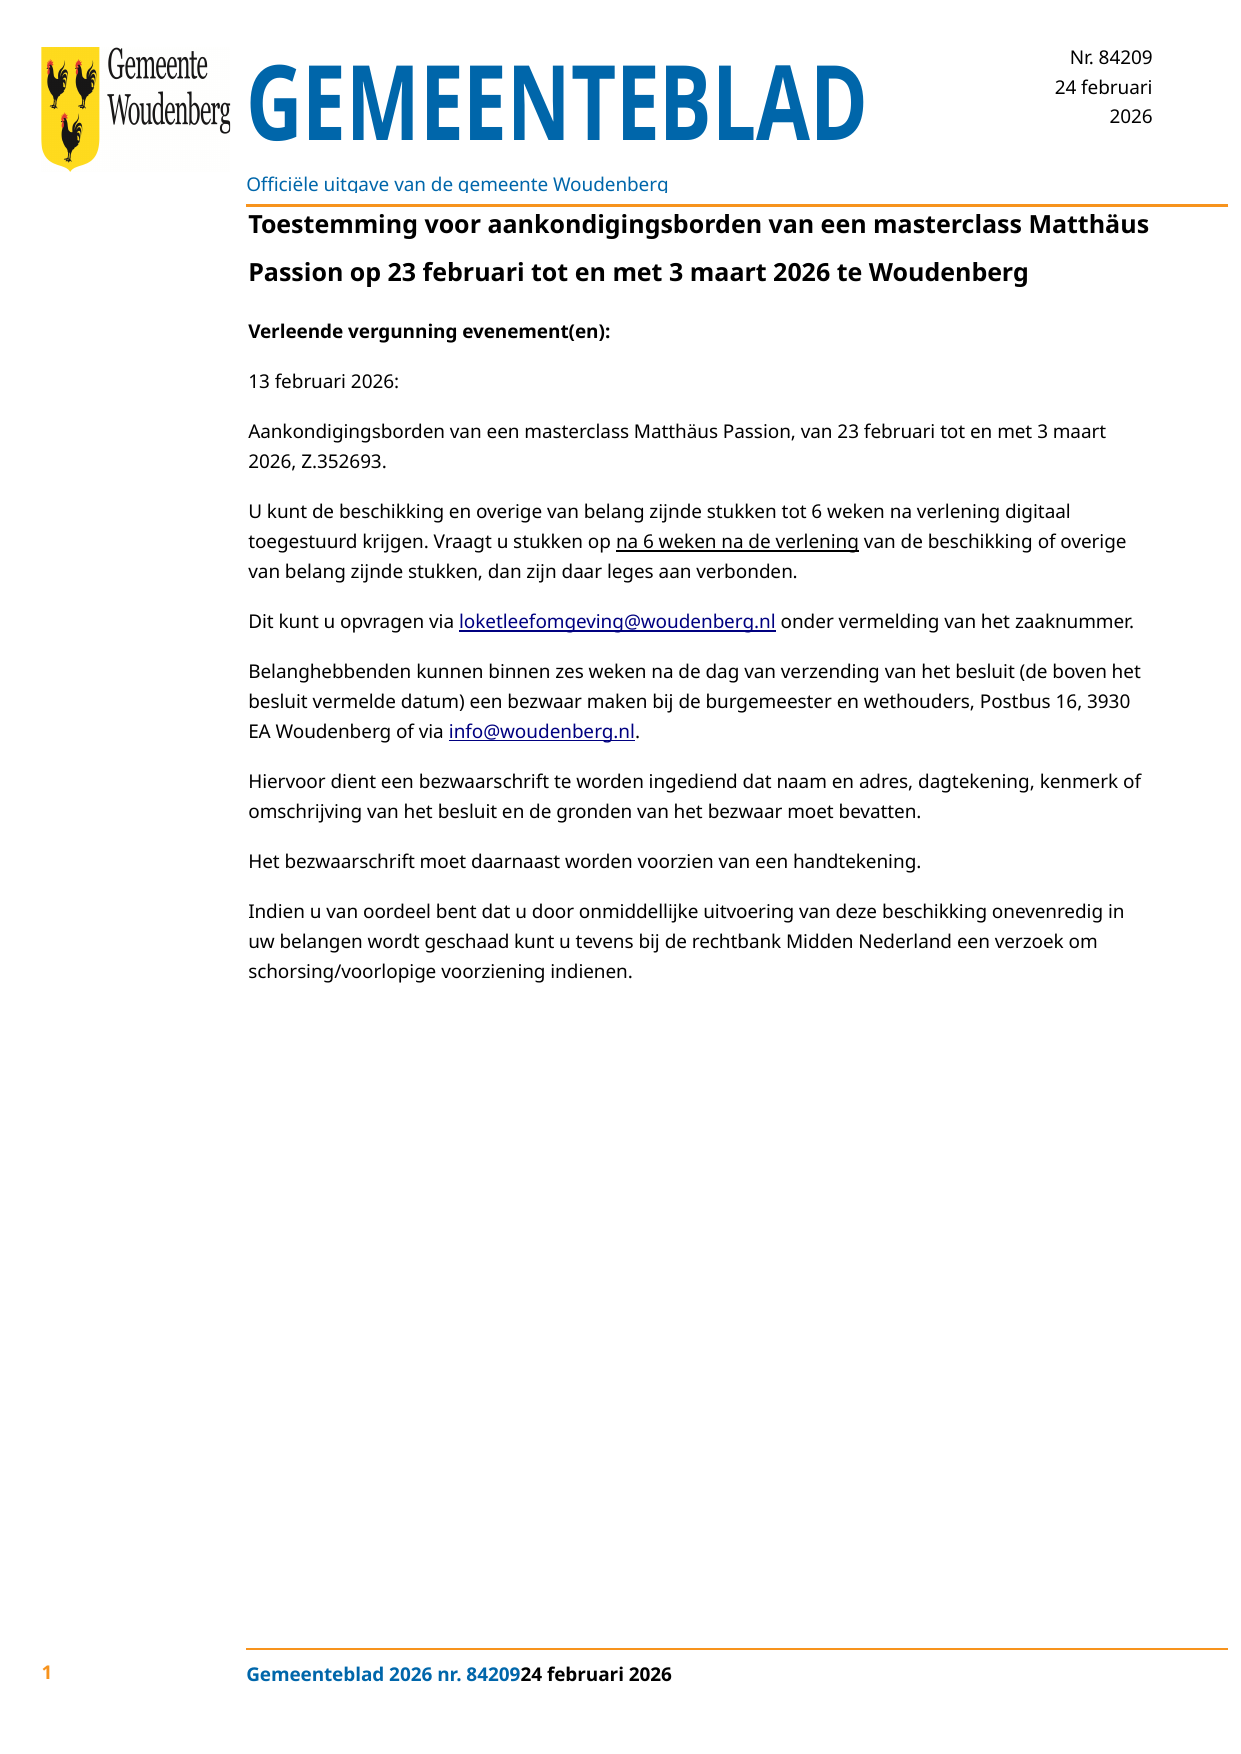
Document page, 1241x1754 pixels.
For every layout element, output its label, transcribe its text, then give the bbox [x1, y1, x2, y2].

text Verleende vergunning evenement(en): [248, 318, 1152, 344]
text Hiervoor dient een bezwaarschrift te worden ingediend dat naam en adres, dagtekening, kenmerk of omschrijving van het besluit en de gronden van het bezwaar moet bevatten. [248, 768, 1152, 824]
text Toestemming voor aankondigingsborden van een masterclass Matthäus Passion op 23 februari tot en met 3 maart 2026 te Woudenberg [248, 207, 1152, 288]
text Het bezwaarschrift moet daarnaast worden voorzien van een handtekening. [248, 848, 1152, 874]
text U kunt de beschikking en overige van belang zijnde stukken tot 6 weken na verlening digitaal toegestuurd krijgen. Vraagt u stukken op na 6 weken na de verlening van de beschikking of overige van belang zijnde stukken, dan zijn daar leges aan verbonden. [248, 499, 1152, 584]
text Belanghebbenden kunnen binnen zes weken na de dag van verzending van het besluit (de boven het besluit vermelde datum) een bezwaar maken bij de burgemeester en wethouders, Postbus 16, 3930 EA Woudenberg of via info@woudenberg.nl. [248, 659, 1152, 744]
text Indien u van oordeel bent dat u door onmiddellijke uitvoering van deze beschikking onevenredig in uw belangen wordt geschaad kunt u tevens bij de rechtbank Midden Nederland een verzoek om schorsing/voorlopige voorziening indienen. [248, 899, 1152, 984]
text Dit kunt u opvragen via loketleefomgeving@woudenberg.nl onder vermelding van het zaaknummer. [248, 608, 1152, 634]
picture [41, 47, 231, 172]
text Aankondigingsborden van een masterclass Matthäus Passion, van 23 februari tot en met 3 maart 2026, Z.352693. [248, 419, 1152, 474]
text 13 februari 2026: [248, 368, 1152, 394]
